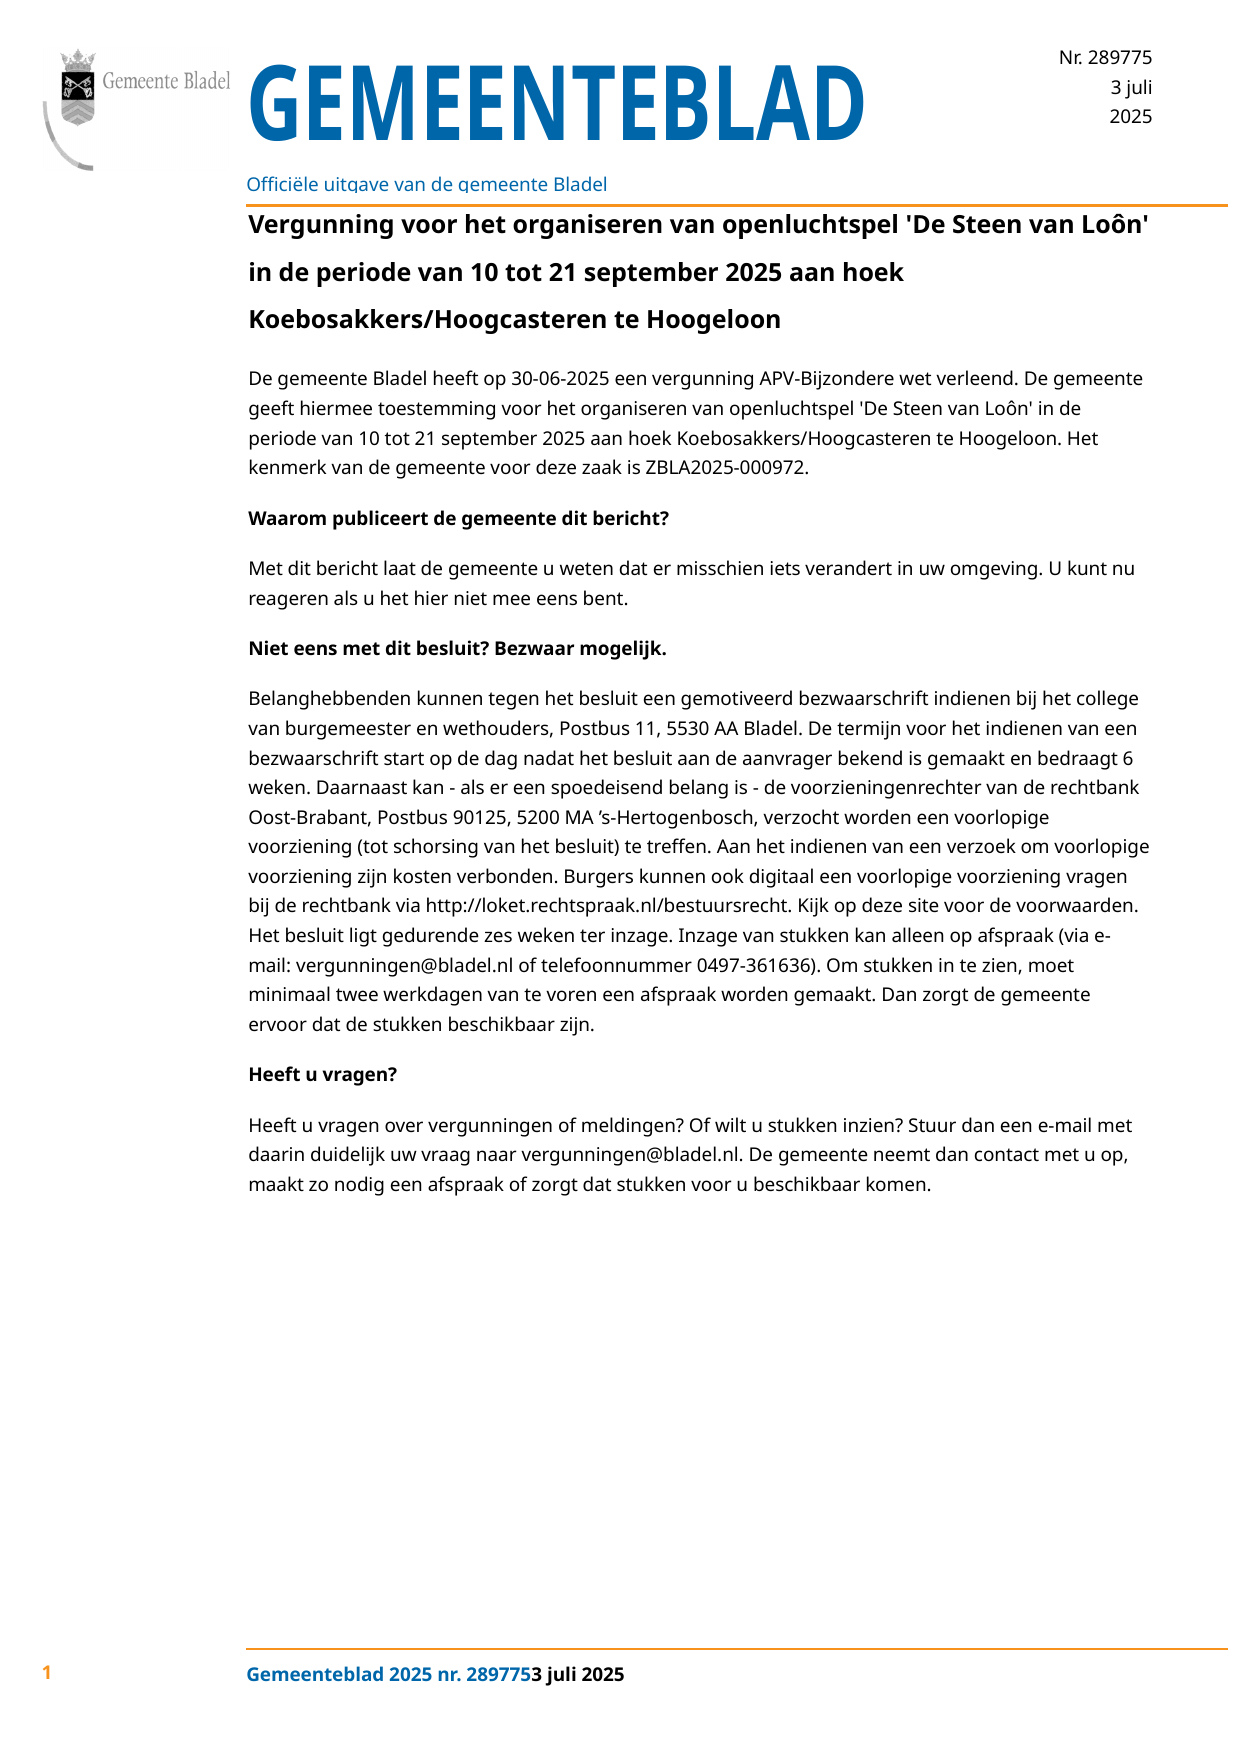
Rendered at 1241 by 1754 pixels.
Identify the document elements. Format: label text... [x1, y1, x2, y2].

text Heeft u vragen? [248, 1061, 1152, 1087]
text Met dit bericht laat de gemeente u weten dat er misschien iets verandert in uw omgeving. U kunt nu reageren als u het hier niet mee eens bent. [248, 555, 1152, 610]
text Waarom publiceert de gemeente dit bericht? [248, 505, 1152, 530]
text Belanghebbenden kunnen tegen het besluit een gemotiveerd bezwaarschrift indienen bij het college van burgemeester en wethouders, Postbus 11, 5530 AA Bladel. De termijn voor het indienen van een bezwaarschrift start op de dag nadat het besluit aan de aanvrager bekend is gemaakt en bedraagt 6 weken. Daarnaast kan - als er een spoedeisend belang is - de voorzieningenrechter van de rechtbank Oost-Brabant, Postbus 90125, 5200 MA ’s-Hertogenbosch, verzocht worden een voorlopige voorziening (tot schorsing van het besluit) te treffen. Aan het indienen van een verzoek om voorlopige voorziening zijn kosten verbonden. Burgers kunnen ook digitaal een voorlopige voorziening vragen bij de rechtbank via http://loket.rechtspraak.nl/bestuursrecht. Kijk op deze site voor de voorwaarden. Het besluit ligt gedurende zes weken ter inzage. Inzage van stukken kan alleen op afspraak (via e-mail: vergunningen@bladel.nl of telefoonnummer 0497-361636). Om stukken in te zien, moet minimaal twee werkdagen van te voren een afspraak worden gemaakt. Dan zorgt de gemeente ervoor dat de stukken beschikbaar zijn. [248, 686, 1152, 1037]
text Niet eens met dit besluit? Bezwaar mogelijk. [248, 635, 1152, 661]
text Heeft u vragen over vergunningen of meldingen? Of wilt u stukken inzien? Stuur dan een e-mail met daarin duidelijk uw vraag naar vergunningen@bladel.nl. De gemeente neemt dan contact met u op, maakt zo nodig een afspraak of zorgt dat stukken voor u beschikbaar komen. [248, 1112, 1152, 1197]
text De gemeente Bladel heeft op 30-06-2025 een vergunning APV-Bijzondere wet verleend. De gemeente geeft hiermee toestemming voor het organiseren van openluchtspel 'De Steen van Loôn' in de periode van 10 tot 21 september 2025 aan hoek Koebosakkers/Hoogcasteren te Hoogeloon. Het kenmerk van de gemeente voor deze zaak is ZBLA2025-000972. [248, 366, 1152, 480]
text Vergunning voor het organiseren van openluchtspel 'De Steen van Loôn' in de periode van 10 tot 21 september 2025 aan hoek Koebosakkers/Hoogcasteren te Hoogeloon [248, 207, 1152, 336]
picture [41, 47, 231, 172]
